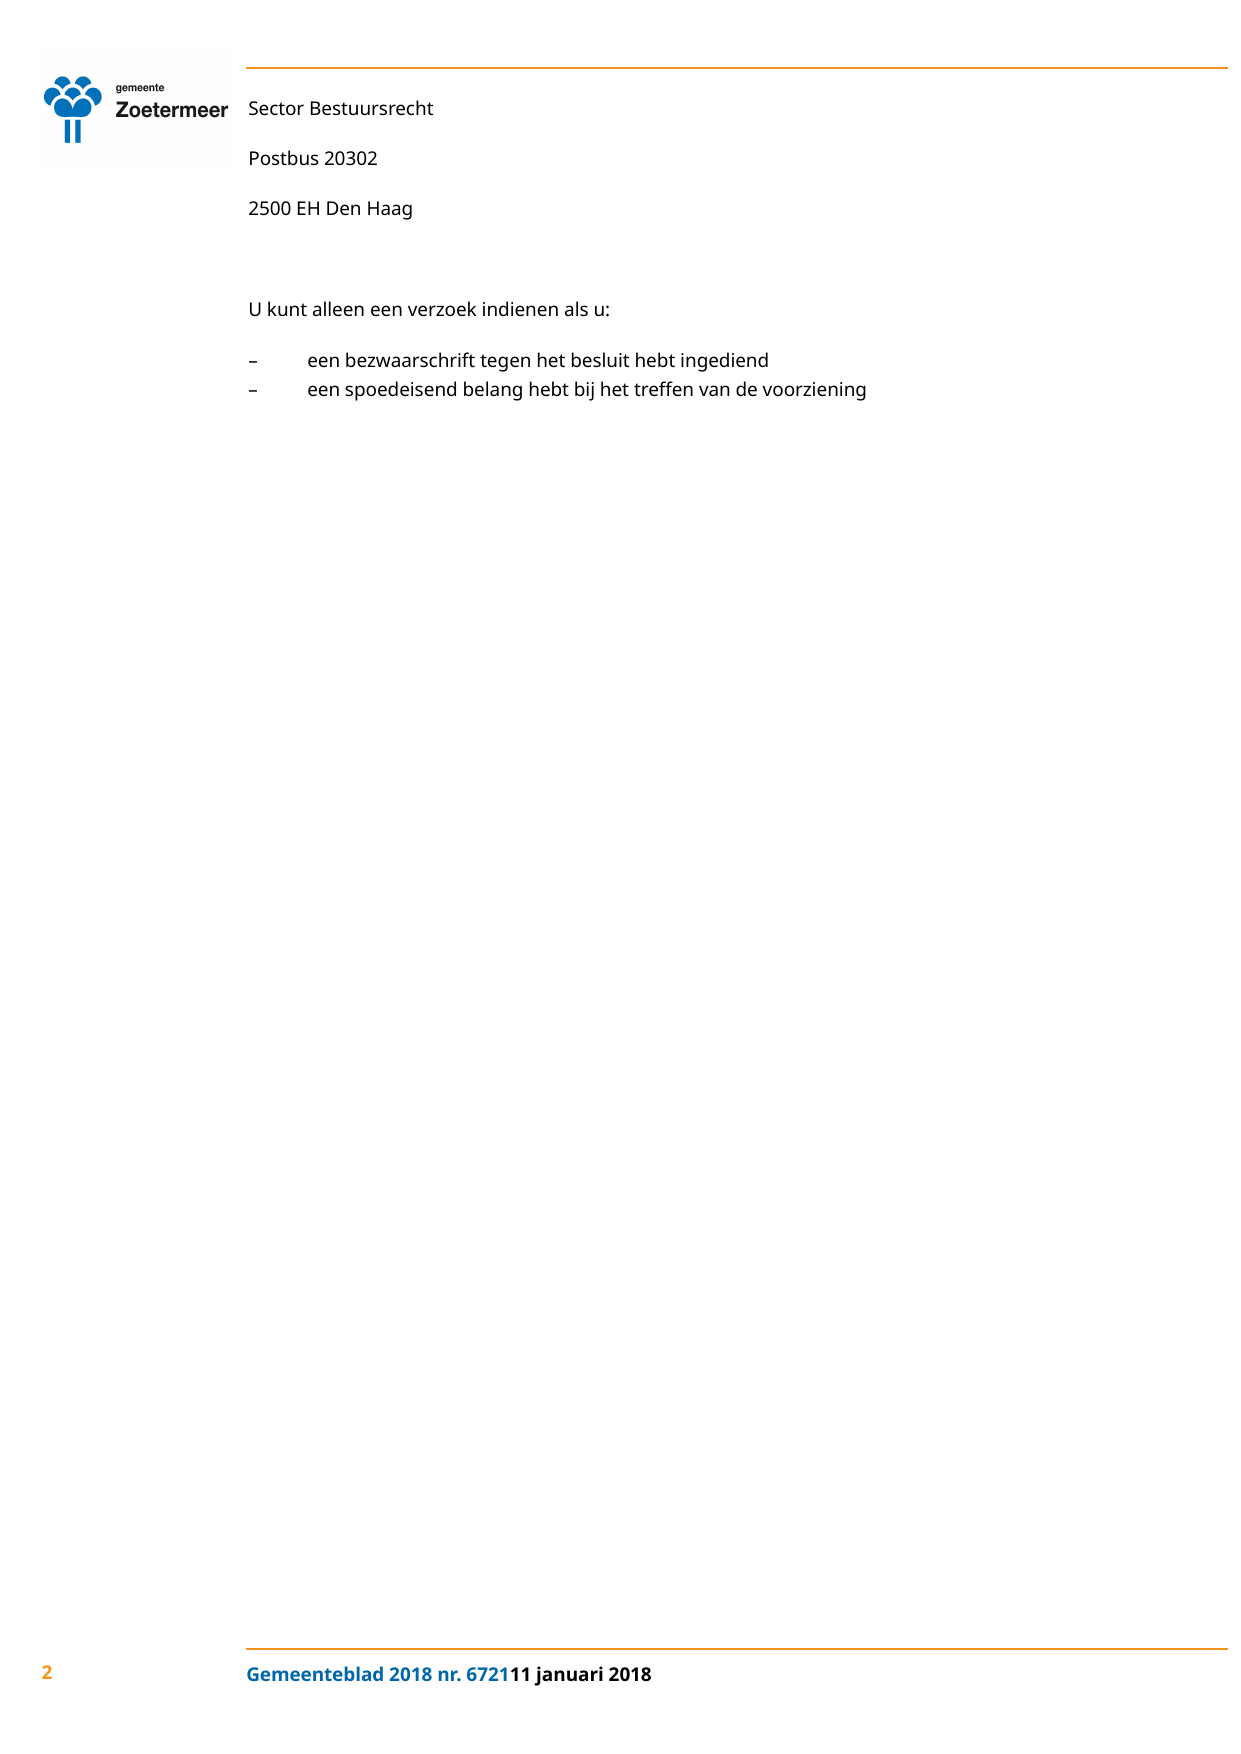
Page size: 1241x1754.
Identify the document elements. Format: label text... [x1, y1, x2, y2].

text Sector Bestuursrecht [248, 95, 1152, 121]
text U kunt alleen een verzoek indienen als u: [248, 296, 1152, 322]
text 2500 EH Den Haag [248, 196, 1152, 221]
list een spoedeisend belang hebt bij het treffen van de voorziening [248, 376, 1152, 402]
list een bezwaarschrift tegen het besluit hebt ingediend [248, 347, 1152, 373]
picture [41, 47, 231, 172]
text Postbus 20302 [248, 145, 1152, 171]
